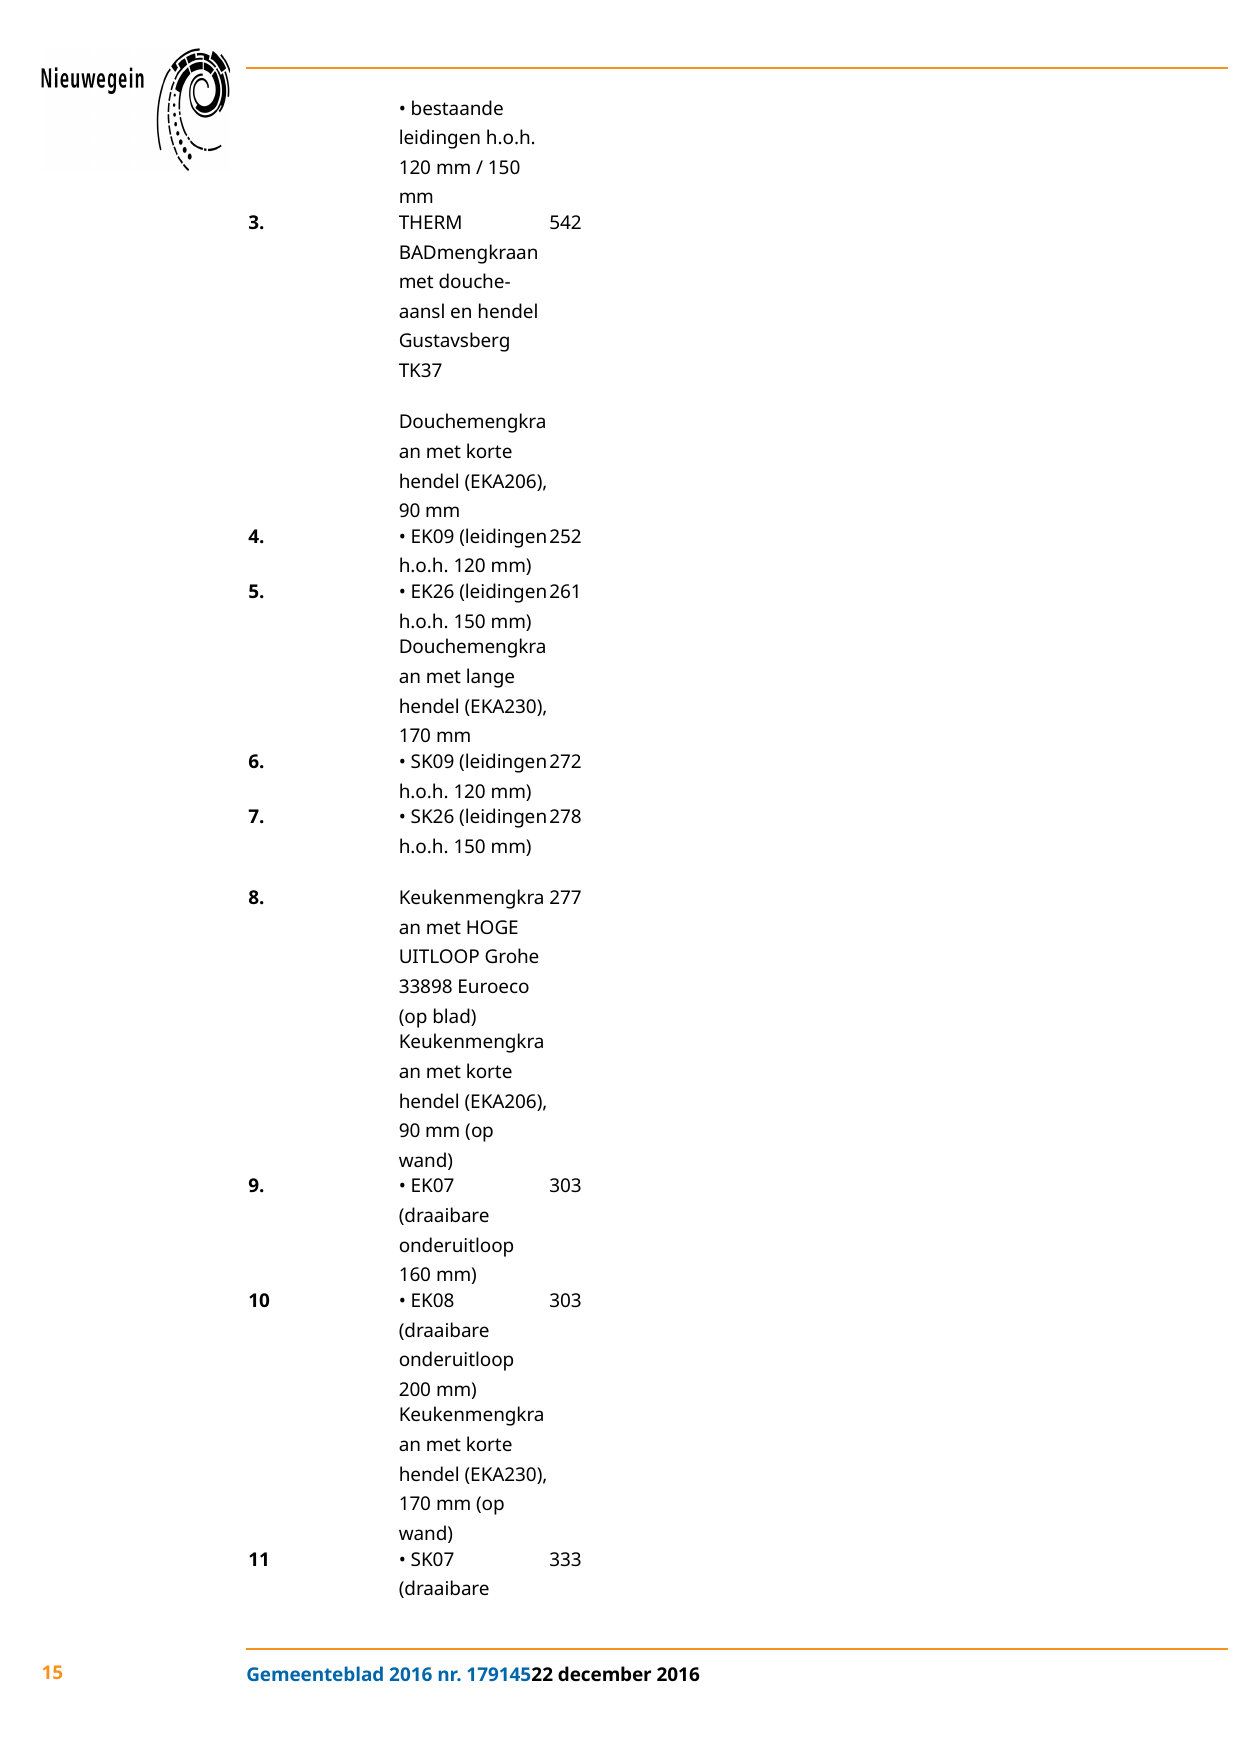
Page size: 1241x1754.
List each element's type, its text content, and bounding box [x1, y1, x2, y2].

table_cell 277 [549, 885, 700, 1029]
table_cell 4. [248, 523, 398, 578]
table_cell [248, 409, 398, 523]
table_cell Douchemengkraan met lange hendel (EKA230), 170 mm [399, 634, 549, 748]
table_cell 3. [248, 209, 398, 383]
table_cell [549, 95, 700, 209]
table_cell [549, 634, 700, 748]
table_cell 278 [549, 804, 700, 859]
table_cell [248, 1402, 398, 1546]
table_cell [549, 409, 700, 523]
table_cell [248, 1029, 398, 1173]
table_cell 303 [549, 1287, 700, 1402]
table_cell • EK08 (draaibare onderuitloop 200 mm) [399, 1287, 549, 1402]
table_cell [248, 634, 398, 748]
table_cell [549, 1029, 700, 1173]
table_cell 542 [549, 209, 700, 383]
table_cell Keukenmengkraan met korte hendel (EKA230), 170 mm (op wand) [399, 1402, 549, 1546]
table_cell [549, 1402, 700, 1546]
table_cell 8. [248, 885, 398, 1029]
table_cell • SK26 (leidingen h.o.h. 150 mm) [399, 804, 549, 859]
table_cell 9. [248, 1173, 398, 1287]
table_cell • EK09 (leidingen h.o.h. 120 mm) [399, 523, 549, 578]
table_cell [248, 383, 398, 409]
table_cell • EK07 (draaibare onderuitloop 160 mm) [399, 1173, 549, 1287]
table_cell • EK26 (leidingen h.o.h. 150 mm) [399, 579, 549, 634]
table_cell 252 [549, 523, 700, 578]
table_cell • bestaande leidingen h.o.h. 120 mm / 150 mm [399, 95, 549, 209]
table_cell [549, 859, 700, 884]
table_cell Keukenmengkraan met korte hendel (EKA206), 90 mm (op wand) [399, 1029, 549, 1173]
table_cell 5. [248, 579, 398, 634]
table_cell 272 [549, 748, 700, 803]
table_cell 333 [549, 1546, 700, 1601]
table_cell Douchemengkraan met korte hendel (EKA206), 90 mm [399, 409, 549, 523]
table_cell [399, 383, 549, 409]
table_cell 303 [549, 1173, 700, 1287]
picture [41, 47, 231, 172]
table_cell 7. [248, 804, 398, 859]
table_cell 11 [248, 1546, 398, 1601]
table_cell [549, 383, 700, 409]
table_cell • SK09 (leidingen h.o.h. 120 mm) [399, 748, 549, 803]
table_cell Keukenmengkraan met HOGE UITLOOP Grohe 33898 Euroeco (op blad) [399, 885, 549, 1029]
table_cell 6. [248, 748, 398, 803]
table_cell [399, 859, 549, 884]
table_cell • SK07 (draaibare [399, 1546, 549, 1601]
table_cell [248, 95, 398, 209]
table_cell [248, 859, 398, 884]
table_cell THERM BADmengkraan met douche-aansl en hendel Gustavsberg TK37 [399, 209, 549, 383]
table_cell 261 [549, 579, 700, 634]
table_cell 10 [248, 1287, 398, 1402]
